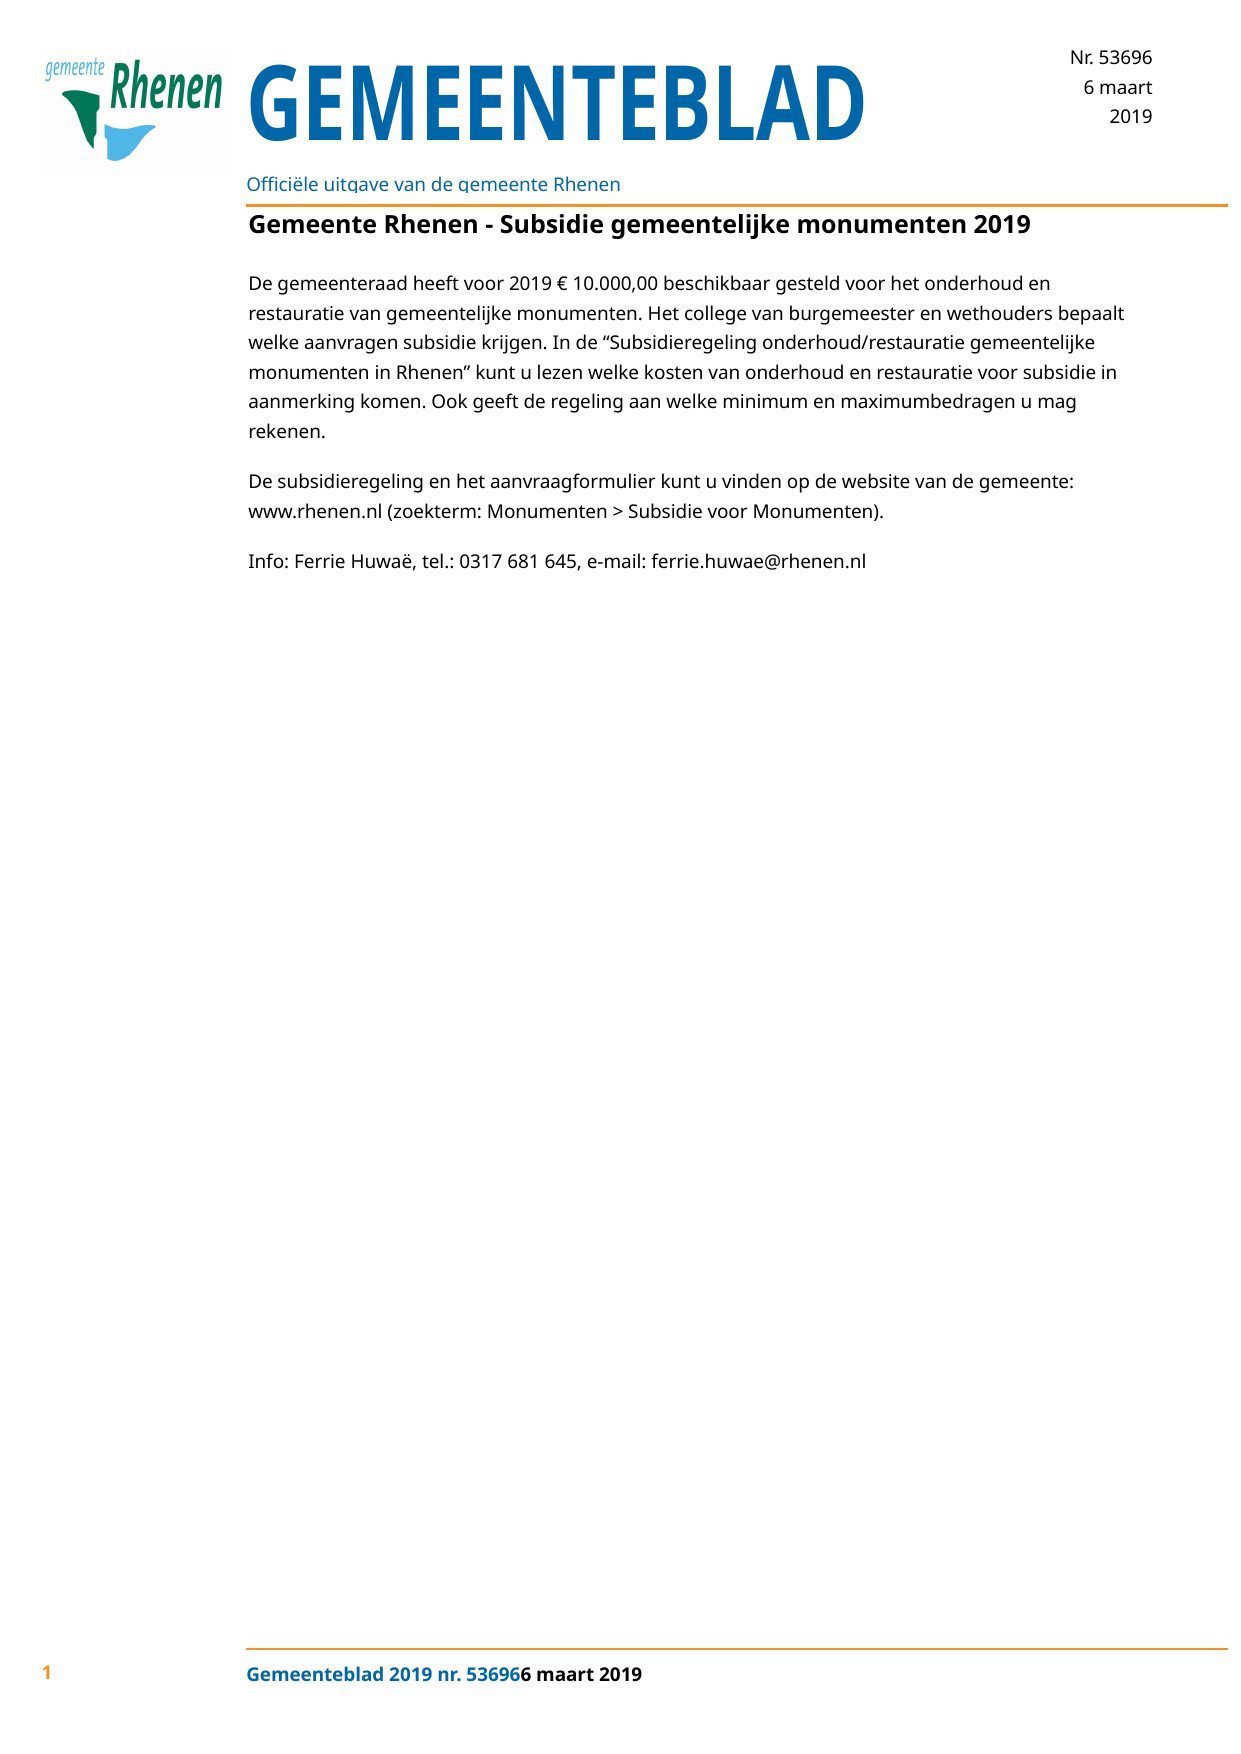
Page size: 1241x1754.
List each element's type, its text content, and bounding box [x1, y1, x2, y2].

text Gemeente Rhenen - Subsidie gemeentelijke monumenten 2019 [248, 207, 1152, 241]
text Info: Ferrie Huwaë, tel.: 0317 681 645, e-mail: ferrie.huwae@rhenen.nl [248, 549, 1152, 574]
text De subsidieregeling en het aanvraagformulier kunt u vinden op de website van de gemeente: www.rhenen.nl (zoekterm: Monumenten > Subsidie voor Monumenten). [248, 469, 1152, 524]
picture [41, 47, 231, 172]
text De gemeenteraad heeft voor 2019 € 10.000,00 beschikbaar gesteld voor het onderhoud en restauratie van gemeentelijke monumenten. Het college van burgemeester en wethouders bepaalt welke aanvragen subsidie krijgen. In de “Subsidieregeling onderhoud/restauratie gemeentelijke monumenten in Rhenen” kunt u lezen welke kosten van onderhoud en restauratie voor subsidie in aanmerking komen. Ook geeft de regeling aan welke minimum en maximumbedragen u mag rekenen. [248, 270, 1152, 444]
